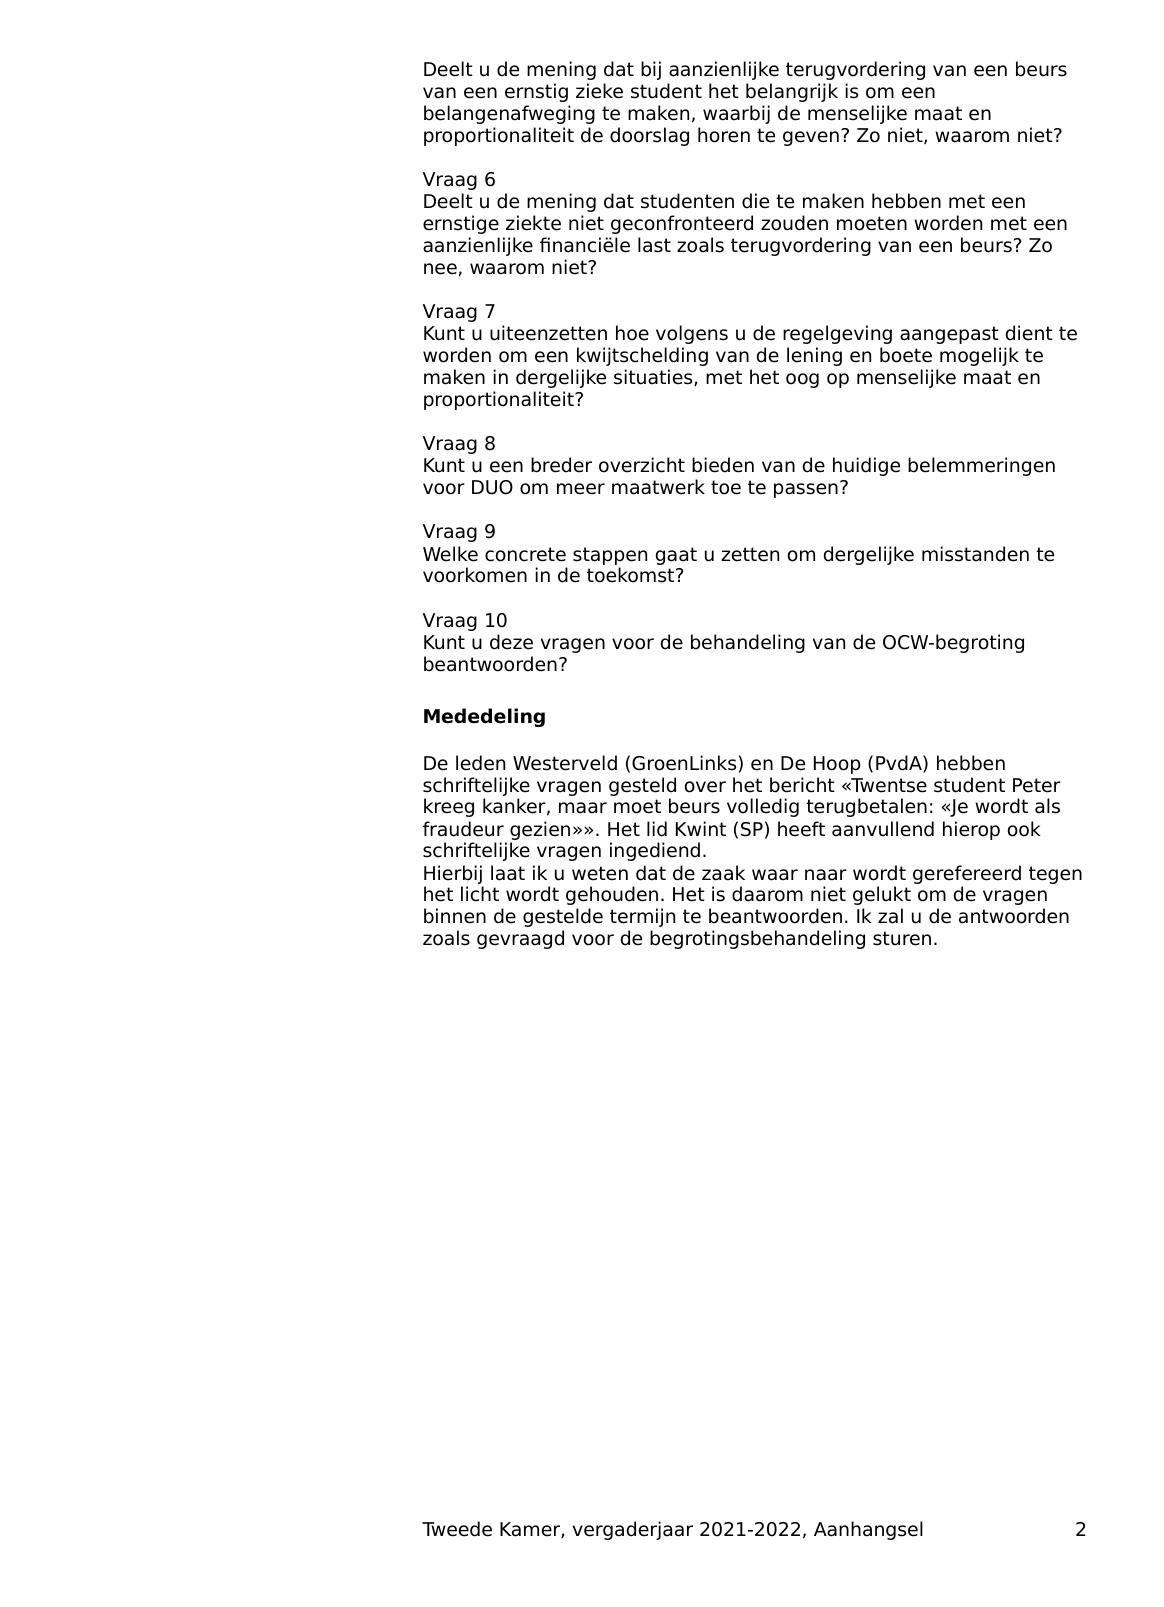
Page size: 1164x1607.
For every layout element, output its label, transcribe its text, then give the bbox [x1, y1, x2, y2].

text Vraag 10 [422, 609, 1087, 632]
text Vraag 8 [422, 433, 1087, 455]
text Kunt u een breder overzicht bieden van de huidige belemmeringen voor DUO om meer maatwerk toe te passen? [422, 455, 1087, 499]
text Deelt u de mening dat bij aanzienlijke terugvordering van een beurs van een ernstig zieke student het belangrijk is om een belangenafweging te maken, waarbij de menselijke maat en proportionaliteit de doorslag horen te geven? Zo niet, waarom niet? [422, 59, 1087, 147]
text Vraag 6 [422, 169, 1087, 191]
text Vraag 7 [422, 301, 1087, 323]
subtitle Mededeling [422, 706, 1087, 727]
text Kunt u uiteenzetten hoe volgens u de regelgeving aangepast dient te worden om een kwijtschelding van de lening en boete mogelijk te maken in dergelijke situaties, met het oog op menselijke maat en proportionaliteit? [422, 323, 1087, 411]
text De leden Westerveld (GroenLinks) en De Hoop (PvdA) hebben schriftelijke vragen gesteld over het bericht «Twentse student Peter kreeg kanker, maar moet beurs volledig terugbetalen: «Je wordt als fraudeur gezien»». Het lid Kwint (SP) heeft aanvullend hierop ook schriftelijke vragen ingediend. [422, 752, 1087, 862]
text Hierbij laat ik u weten dat de zaak waar naar wordt gerefereerd tegen het licht wordt gehouden. Het is daarom niet gelukt om de vragen binnen de gestelde termijn te beantwoorden. Ik zal u de antwoorden zoals gevraagd voor de begrotingsbehandeling sturen. [422, 862, 1087, 950]
text Deelt u de mening dat studenten die te maken hebben met een ernstige ziekte niet geconfronteerd zouden moeten worden met een aanzienlijke financiële last zoals terugvordering van een beurs? Zo nee, waarom niet? [422, 191, 1087, 279]
text Welke concrete stappen gaat u zetten om dergelijke misstanden te voorkomen in de toekomst? [422, 543, 1087, 587]
text Vraag 9 [422, 521, 1087, 543]
text Kunt u deze vragen voor de behandeling van de OCW-begroting beantwoorden? [422, 632, 1087, 676]
